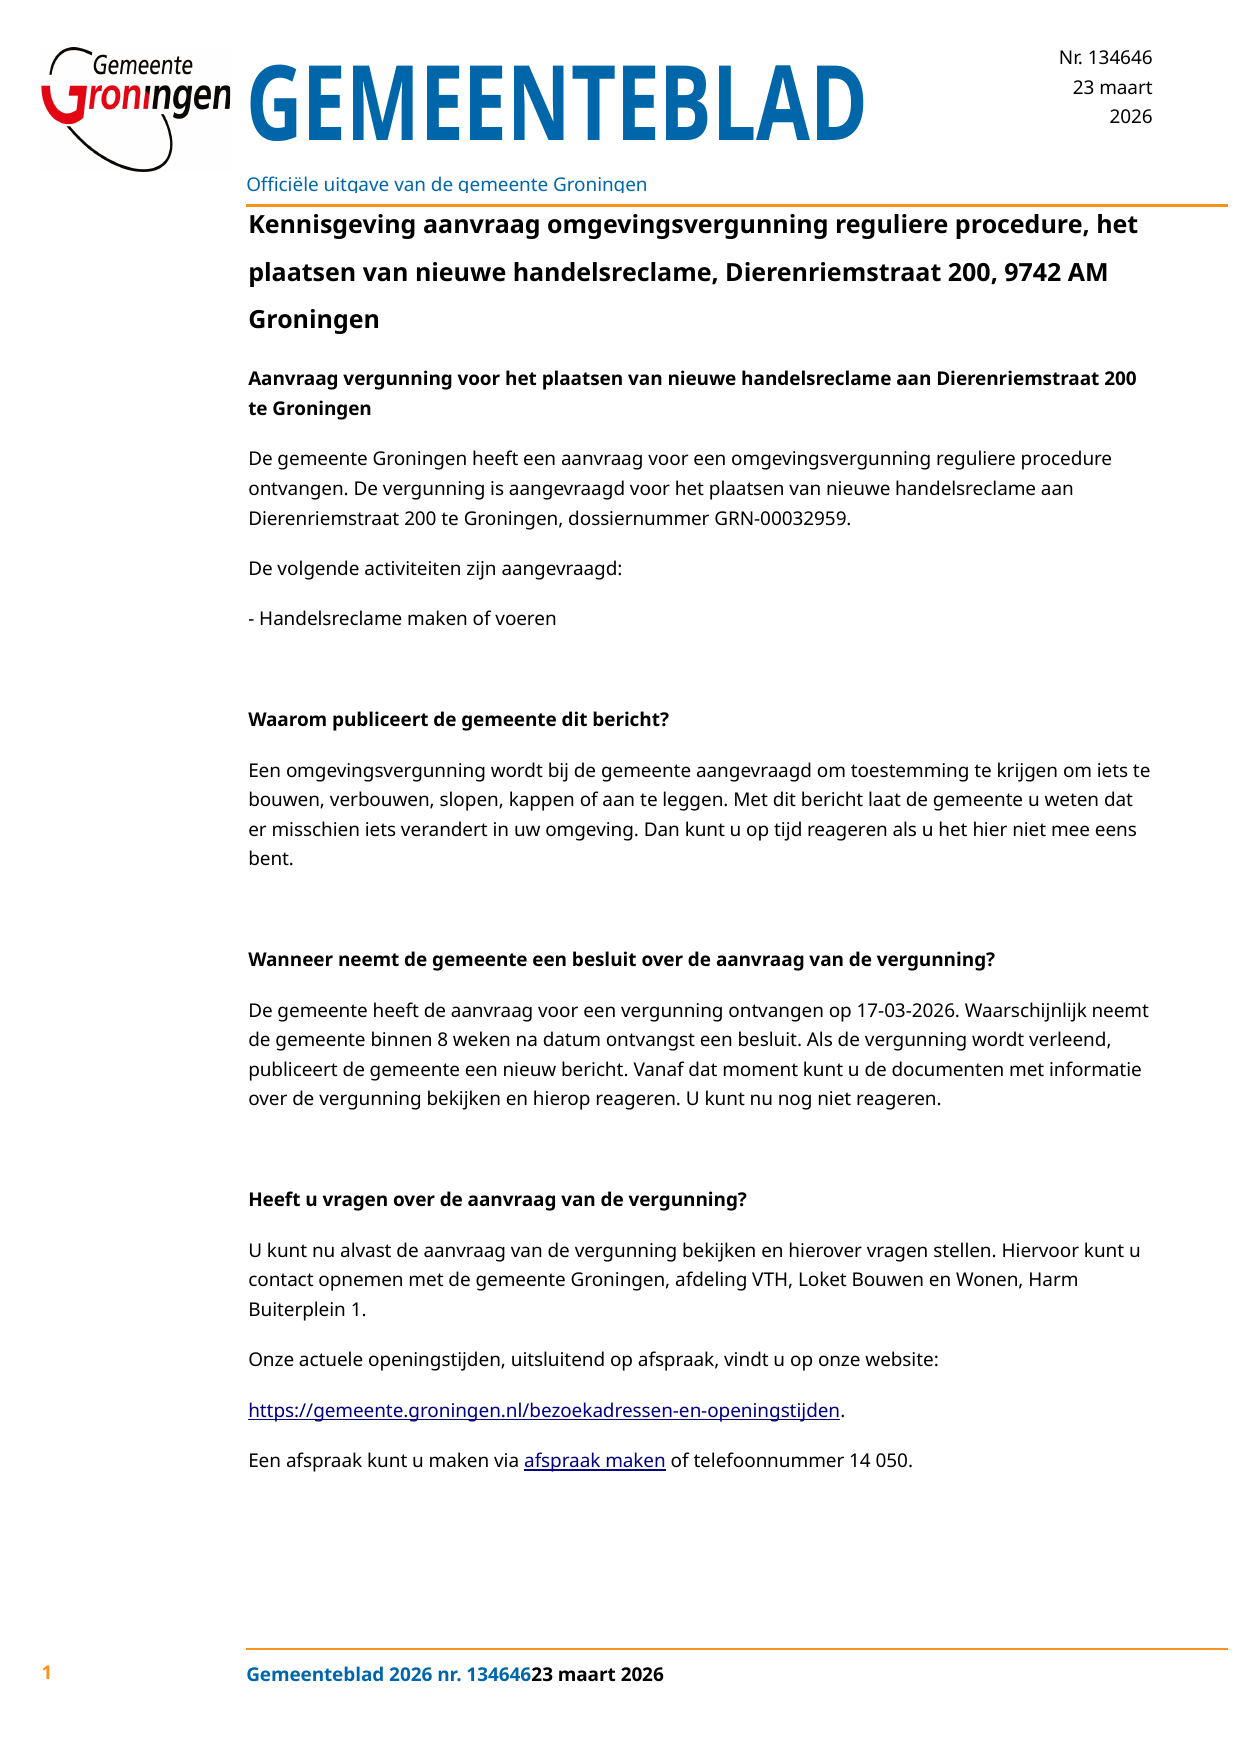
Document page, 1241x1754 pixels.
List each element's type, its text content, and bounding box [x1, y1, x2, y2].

picture [41, 47, 231, 172]
text Onze actuele openingstijden, uitsluitend op afspraak, vindt u op onze website: [248, 1346, 1152, 1372]
text Een omgevingsvergunning wordt bij de gemeente aangevraagd om toestemming te krijgen om iets te bouwen, verbouwen, slopen, kappen of aan te leggen. Met dit bericht laat de gemeente u weten dat er misschien iets verandert in uw omgeving. Dan kunt u op tijd reageren als u het hier niet mee eens bent. [248, 757, 1152, 871]
text Heeft u vragen over de aanvraag van de vergunning? [248, 1186, 1152, 1212]
text De volgende activiteiten zijn aangevraagd: [248, 555, 1152, 581]
text Een afspraak kunt u maken via afspraak maken of telefoonnummer 14 050. [248, 1447, 1152, 1473]
text Aanvraag vergunning voor het plaatsen van nieuwe handelsreclame aan Dierenriemstraat 200 te Groningen [248, 366, 1152, 421]
text Waarom publiceert de gemeente dit bericht? [248, 706, 1152, 732]
text De gemeente heeft de aanvraag voor een vergunning ontvangen op 17-03-2026. Waarschijnlijk neemt de gemeente binnen 8 weken na datum ontvangst een besluit. Als de vergunning wordt verleend, publiceert de gemeente een nieuw bericht. Vanaf dat moment kunt u de documenten met informatie over de vergunning bekijken en hierop reageren. U kunt nu nog niet reageren. [248, 997, 1152, 1111]
text Kennisgeving aanvraag omgevingsvergunning reguliere procedure, het plaatsen van nieuwe handelsreclame, Dierenriemstraat 200, 9742 AM Groningen [248, 207, 1152, 336]
text - Handelsreclame maken of voeren [248, 606, 1152, 631]
text https://gemeente.groningen.nl/bezoekadressen-en-openingstijden. [248, 1397, 1152, 1422]
text Wanneer neemt de gemeente een besluit over de aanvraag van de vergunning? [248, 946, 1152, 972]
text De gemeente Groningen heeft een aanvraag voor een omgevingsvergunning reguliere procedure ontvangen. De vergunning is aangevraagd voor het plaatsen van nieuwe handelsreclame aan Dierenriemstraat 200 te Groningen, dossiernummer GRN-00032959. [248, 446, 1152, 530]
text U kunt nu alvast de aanvraag van de vergunning bekijken en hierover vragen stellen. Hiervoor kunt u contact opnemen met de gemeente Groningen, afdeling VTH, Loket Bouwen en Wonen, Harm Buiterplein 1. [248, 1237, 1152, 1322]
